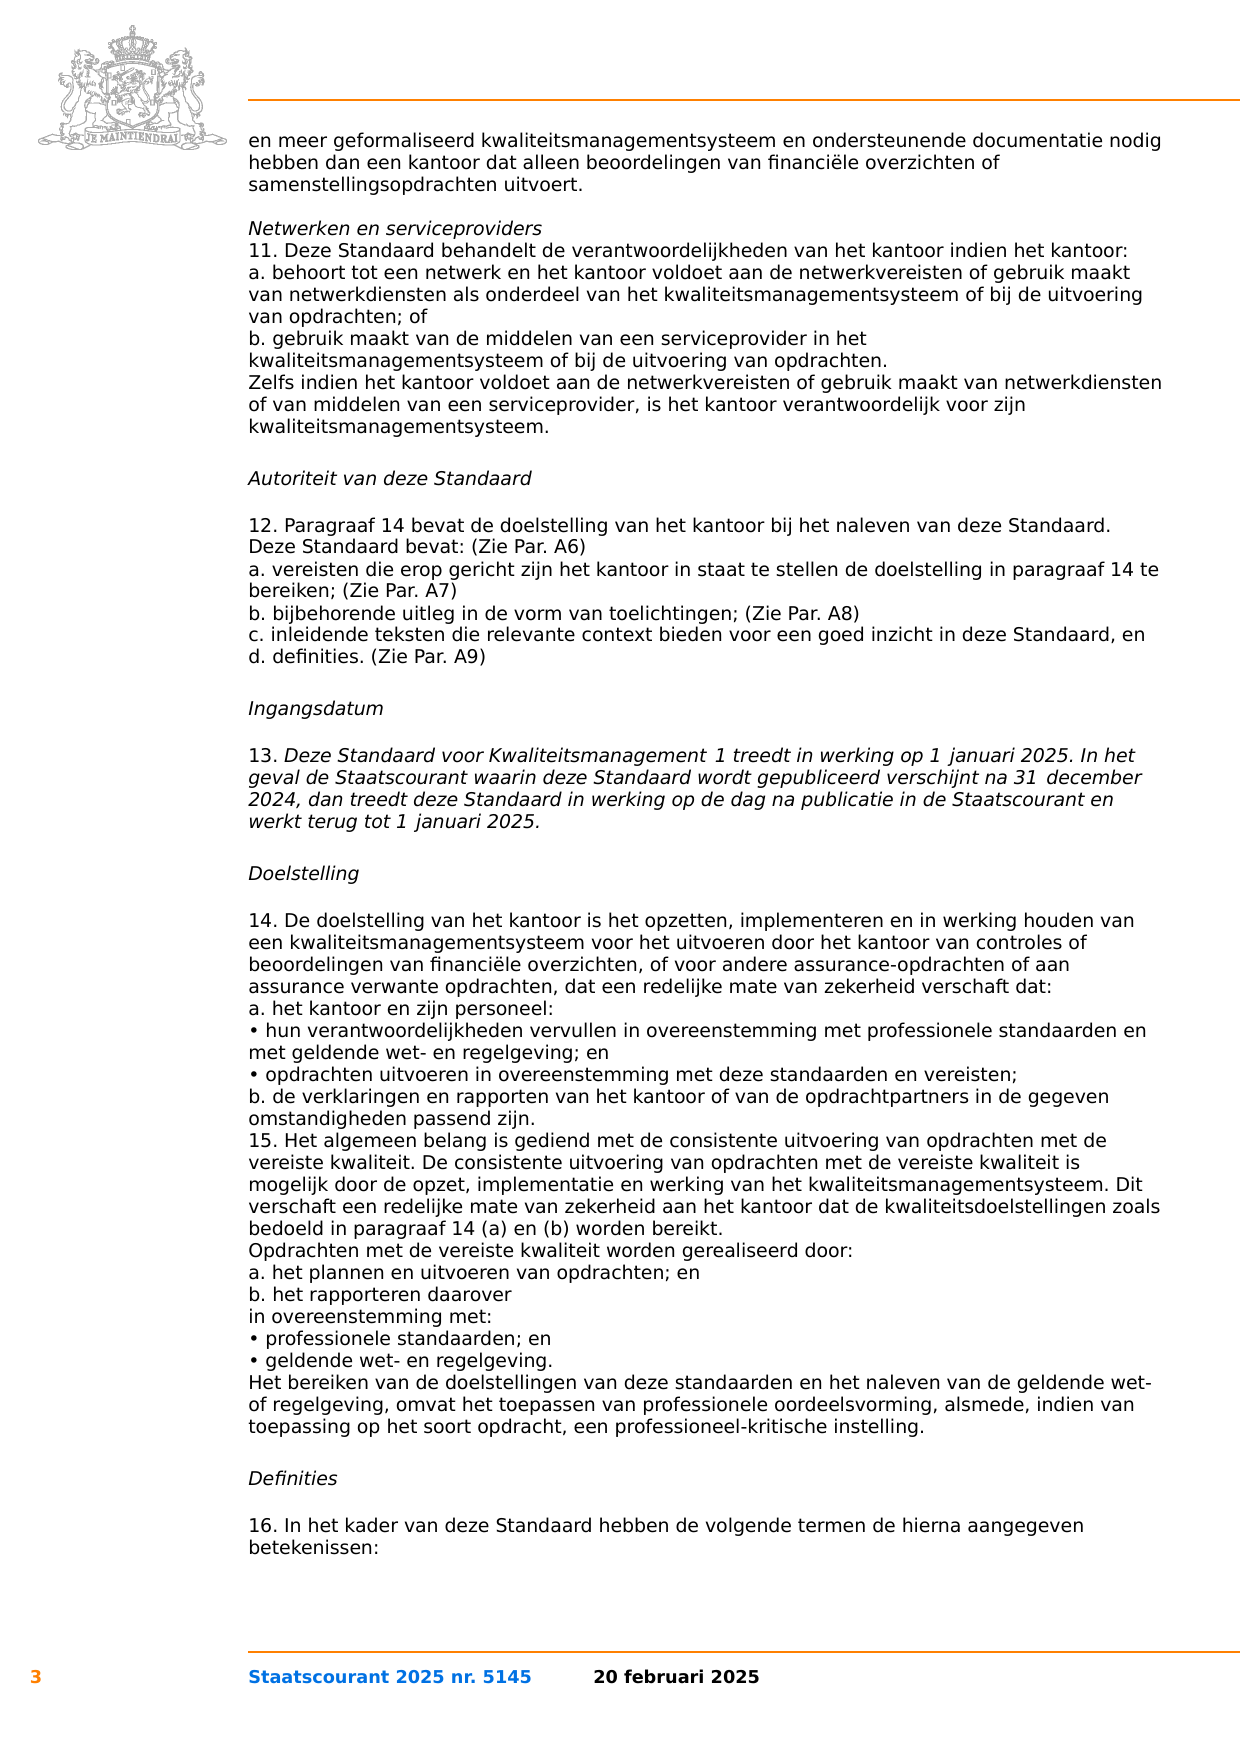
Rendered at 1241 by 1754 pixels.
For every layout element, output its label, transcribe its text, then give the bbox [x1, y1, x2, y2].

text a. het kantoor en zijn personeel: [248, 998, 1163, 1020]
text d. definities. (Zie Par. A9) [248, 646, 1163, 668]
subtitle Definities [248, 1468, 1163, 1490]
text • opdrachten uitvoeren in overeenstemming met deze standaarden en vereisten; [248, 1064, 1163, 1086]
text b. de verklaringen en rapporten van het kantoor of van de opdrachtpartners in de gegeven omstandigheden passend zijn. [248, 1086, 1163, 1130]
text c. inleidende teksten die relevante context bieden voor een goed inzicht in deze Standaard, en [248, 624, 1163, 646]
text Het bereiken van de doelstellingen van deze standaarden en het naleven van de geldende wet- of regelgeving, omvat het toepassen van professionele oordeelsvorming, alsmede, indien van toepassing op het soort opdracht, een professioneel-kritische instelling. [248, 1372, 1163, 1438]
text in overeenstemming met: [248, 1306, 1163, 1328]
text 16. In het kader van deze Standaard hebben de volgende termen de hierna aangegeven betekenissen: [248, 1515, 1163, 1559]
subtitle Autoriteit van deze Standaard [248, 467, 1163, 489]
text en meer geformaliseerd kwaliteitsmanagementsysteem en ondersteunende documentatie nodig hebben dan een kantoor dat alleen beoordelingen van financiële overzichten of samenstellingsopdrachten uitvoert. [248, 130, 1163, 196]
text a. vereisten die erop gericht zijn het kantoor in staat te stellen de doelstelling in paragraaf 14 te bereiken; (Zie Par. A7) [248, 558, 1163, 602]
text b. het rapporteren daarover [248, 1284, 1163, 1306]
text 14. De doelstelling van het kantoor is het opzetten, implementeren en in werking houden van een kwaliteitsmanagementsysteem voor het uitvoeren door het kantoor van controles of beoordelingen van financiële overzichten, of voor andere assurance-opdrachten of aan assurance verwante opdrachten, dat een redelijke mate van zekerheid verschaft dat: [248, 910, 1163, 998]
text 13. Deze Standaard voor Kwaliteitsmanagement 1 treedt in werking op 1 januari 2025. In het geval de Staatscourant waarin deze Standaard wordt gepubliceerd verschijnt na 31 december 2024, dan treedt deze Standaard in werking op de dag na publicatie in de Staatscourant en werkt terug tot 1 januari 2025. [248, 745, 1163, 833]
text a. het plannen en uitvoeren van opdrachten; en [248, 1262, 1163, 1284]
text a. behoort tot een netwerk en het kantoor voldoet aan de netwerkvereisten of gebruik maakt van netwerkdiensten als onderdeel van het kwaliteitsmanagementsysteem of bij de uitvoering van opdrachten; of [248, 262, 1163, 328]
text 15. Het algemeen belang is gediend met de consistente uitvoering van opdrachten met de vereiste kwaliteit. De consistente uitvoering van opdrachten met de vereiste kwaliteit is mogelijk door de opzet, implementatie en werking van het kwaliteitsmanagementsysteem. Dit verschaft een redelijke mate van zekerheid aan het kantoor dat de kwaliteitsdoelstellingen zoals bedoeld in paragraaf 14 (a) en (b) worden bereikt. [248, 1130, 1163, 1240]
text b. bijbehorende uitleg in de vorm van toelichtingen; (Zie Par. A8) [248, 602, 1163, 624]
text 11. Deze Standaard behandelt de verantwoordelijkheden van het kantoor indien het kantoor: [248, 240, 1163, 262]
subtitle Doelstelling [248, 863, 1163, 885]
picture [38, 25, 227, 150]
text • hun verantwoordelijkheden vervullen in overeenstemming met professionele standaarden en met geldende wet- en regelgeving; en [248, 1020, 1163, 1064]
subtitle Ingangsdatum [248, 698, 1163, 720]
text • professionele standaarden; en [248, 1328, 1163, 1350]
text Zelfs indien het kantoor voldoet aan de netwerkvereisten of gebruik maakt van netwerkdiensten of van middelen van een serviceprovider, is het kantoor verantwoordelijk voor zijn kwaliteitsmanagementsysteem. [248, 372, 1163, 437]
text • geldende wet- en regelgeving. [248, 1350, 1163, 1372]
text Opdrachten met de vereiste kwaliteit worden gerealiseerd door: [248, 1240, 1163, 1262]
text 12. Paragraaf 14 bevat de doelstelling van het kantoor bij het naleven van deze Standaard. Deze Standaard bevat: (Zie Par. A6) [248, 514, 1163, 558]
text b. gebruik maakt van de middelen van een serviceprovider in het kwaliteitsmanagementsysteem of bij de uitvoering van opdrachten. [248, 328, 1163, 372]
subtitle Netwerken en serviceproviders [248, 218, 1163, 240]
